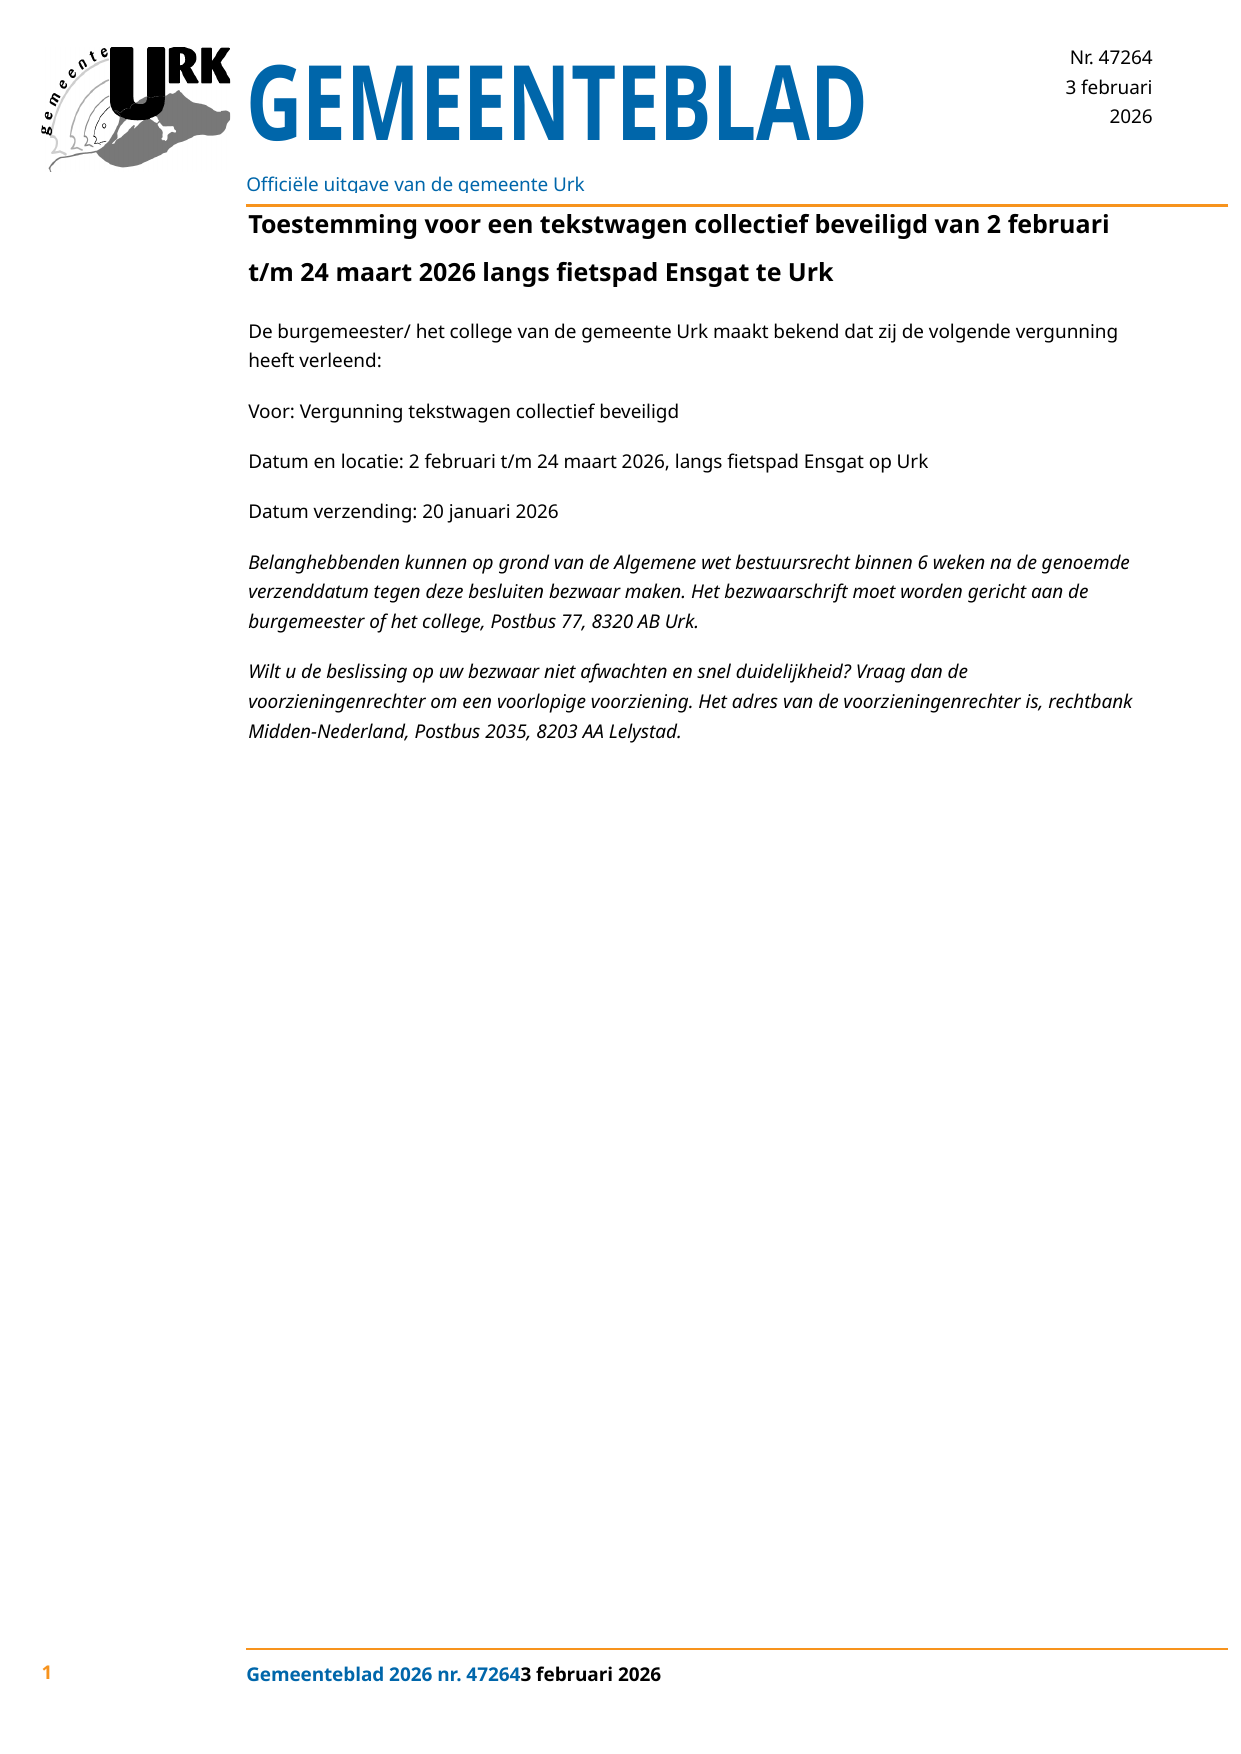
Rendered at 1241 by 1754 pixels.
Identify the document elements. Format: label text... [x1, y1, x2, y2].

text Datum verzending: 20 januari 2026 [248, 499, 1152, 524]
picture [41, 47, 231, 172]
text Wilt u de beslissing op uw bezwaar niet afwachten en snel duidelijkheid? Vraag dan de voorzieningenrechter om een voorlopige voorziening. Het adres van de voorzieningenrechter is, rechtbank Midden-Nederland, Postbus 2035, 8203 AA Lelystad. [248, 659, 1152, 744]
text Belanghebbenden kunnen op grond van de Algemene wet bestuursrecht binnen 6 weken na de genoemde verzenddatum tegen deze besluiten bezwaar maken. Het bezwaarschrift moet worden gericht aan de burgemeester of het college, Postbus 77, 8320 AB Urk. [248, 549, 1152, 634]
text Toestemming voor een tekstwagen collectief beveiligd van 2 februari t/m 24 maart 2026 langs fietspad Ensgat te Urk [248, 207, 1152, 288]
text De burgemeester/ het college van de gemeente Urk maakt bekend dat zij de volgende vergunning heeft verleend: [248, 318, 1152, 373]
text Datum en locatie: 2 februari t/m 24 maart 2026, langs fietspad Ensgat op Urk [248, 448, 1152, 474]
text Voor: Vergunning tekstwagen collectief beveiligd [248, 398, 1152, 424]
